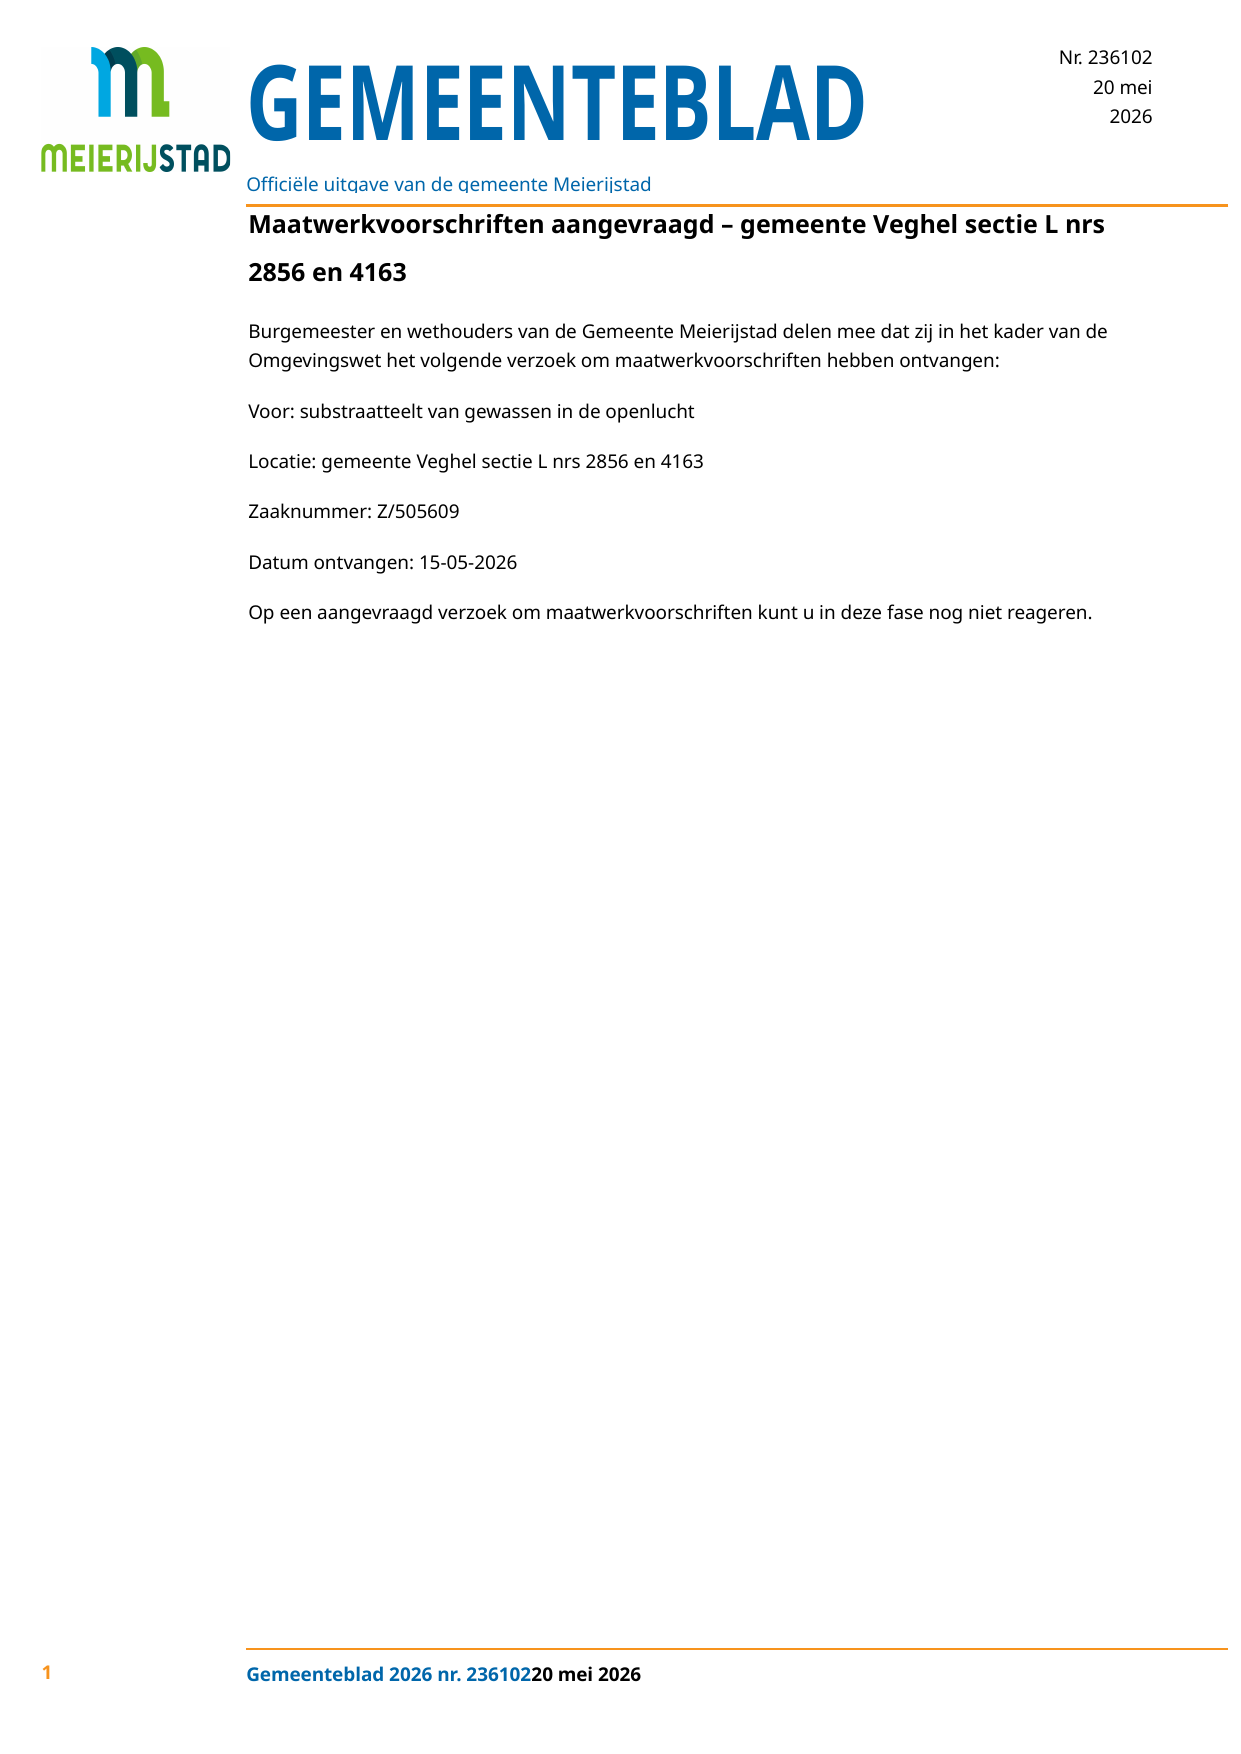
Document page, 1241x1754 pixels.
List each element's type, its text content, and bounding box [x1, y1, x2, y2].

text Locatie: gemeente Veghel sectie L nrs 2856 en 4163 [248, 448, 1152, 474]
text Datum ontvangen: 15-05-2026 [248, 549, 1152, 575]
text Op een aangevraagd verzoek om maatwerkvoorschriften kunt u in deze fase nog niet reageren. [248, 599, 1152, 625]
text Voor: substraatteelt van gewassen in de openlucht [248, 398, 1152, 424]
text Zaaknummer: Z/505609 [248, 499, 1152, 524]
text Burgemeester en wethouders van de Gemeente Meierijstad delen mee dat zij in het kader van de Omgevingswet het volgende verzoek om maatwerkvoorschriften hebben ontvangen: [248, 318, 1152, 373]
text Maatwerkvoorschriften aangevraagd – gemeente Veghel sectie L nrs 2856 en 4163 [248, 207, 1152, 288]
picture [41, 47, 231, 172]
